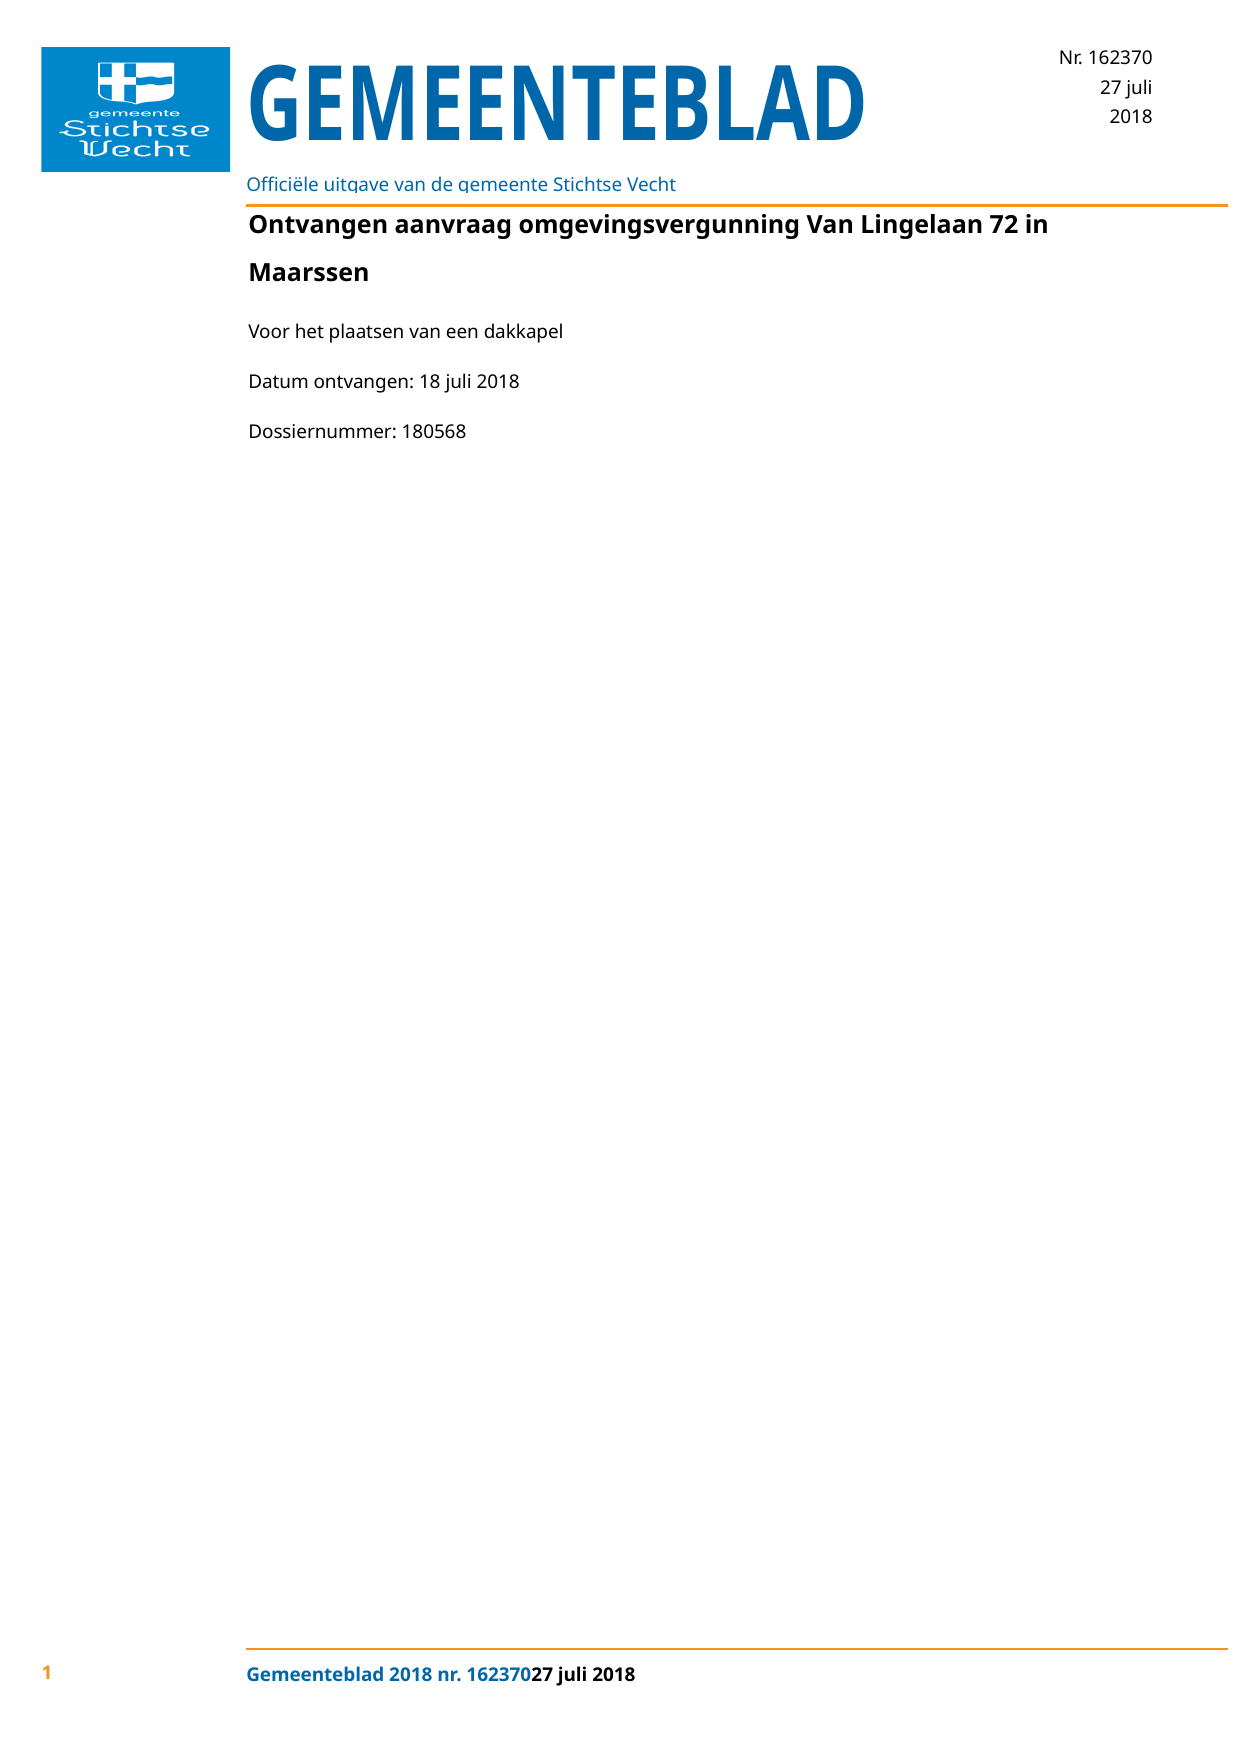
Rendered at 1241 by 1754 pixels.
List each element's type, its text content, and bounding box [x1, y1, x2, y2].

text Datum ontvangen: 18 juli 2018 [248, 368, 1152, 394]
text Dossiernummer: 180568 [248, 419, 1152, 444]
text Ontvangen aanvraag omgevingsvergunning Van Lingelaan 72 in Maarssen [248, 207, 1152, 288]
picture [99, 63, 135, 101]
text Voor het plaatsen van een dakkapel [248, 318, 1152, 344]
picture [137, 63, 174, 103]
